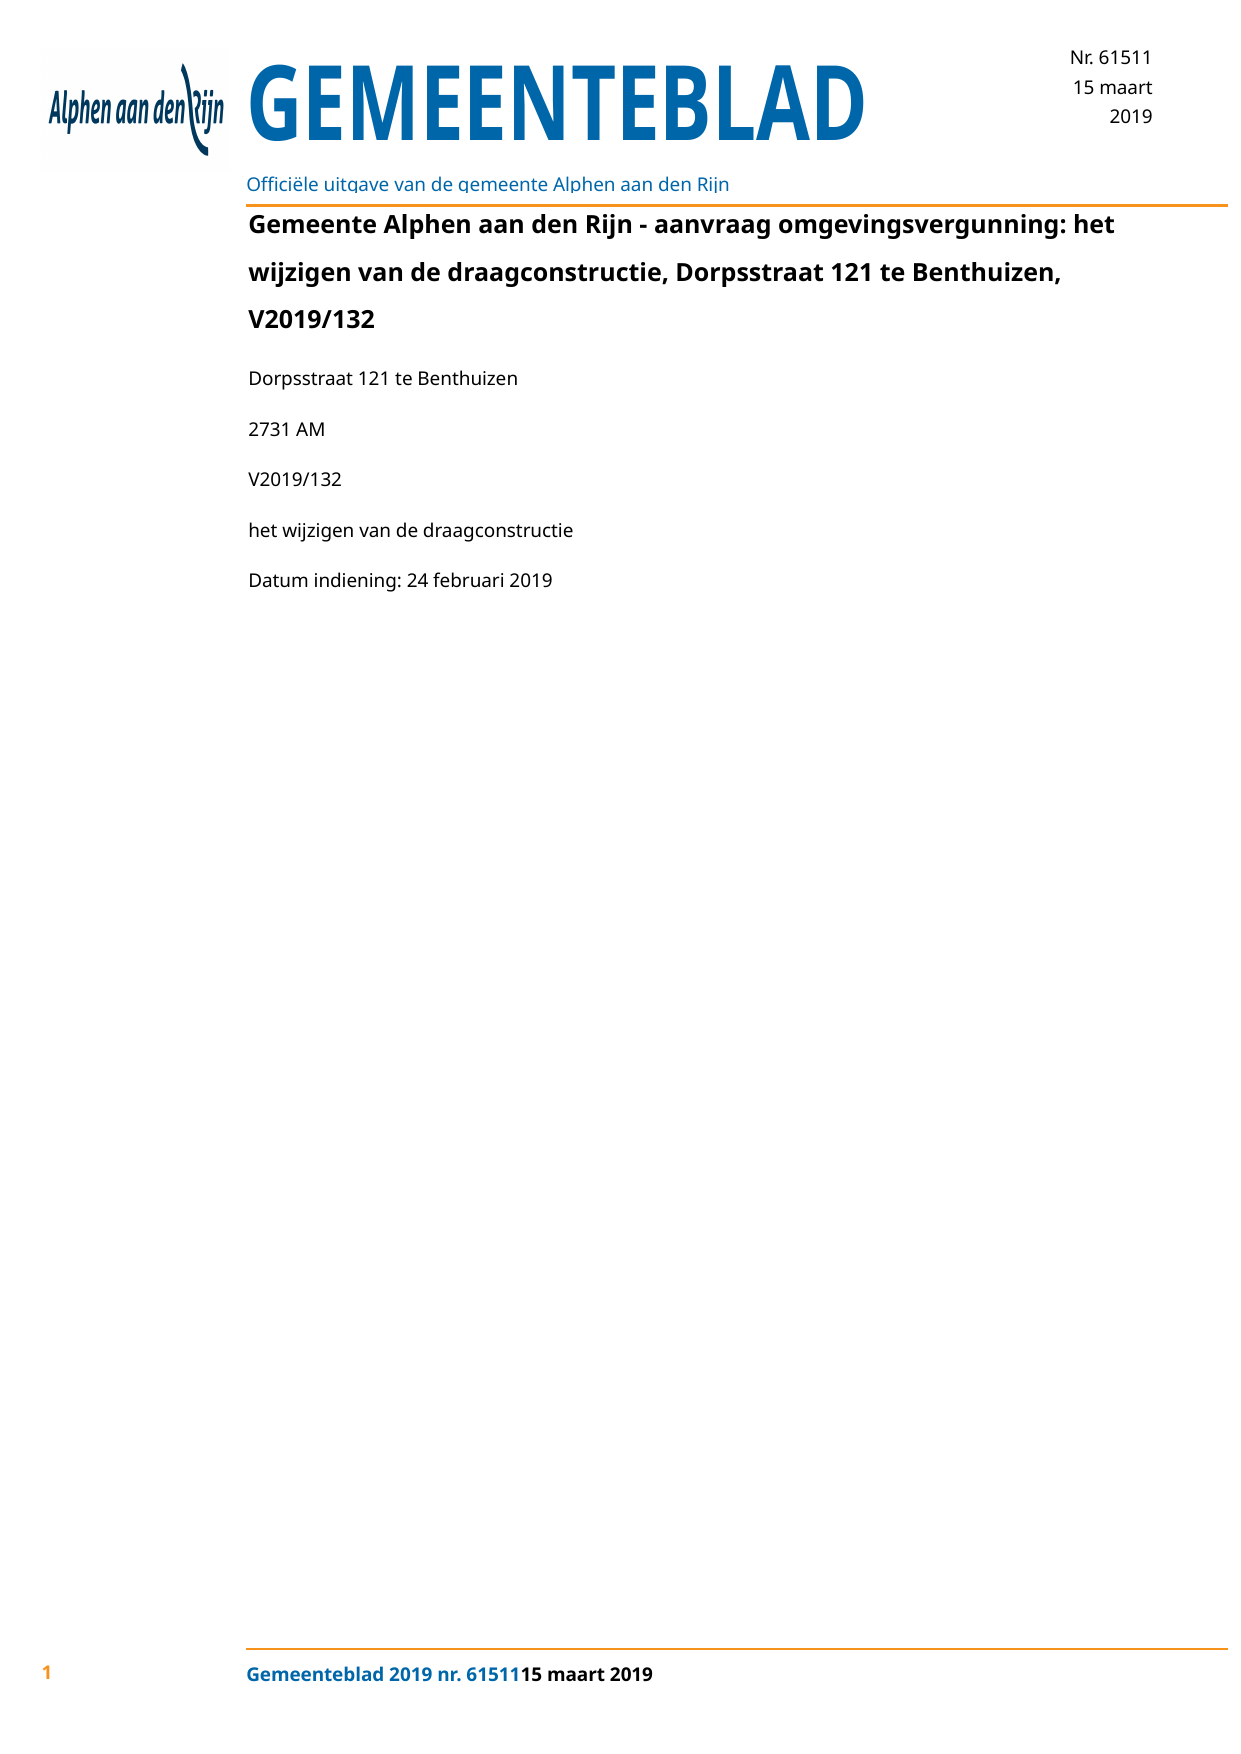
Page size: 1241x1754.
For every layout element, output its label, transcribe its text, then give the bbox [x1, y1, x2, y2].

text Gemeente Alphen aan den Rijn - aanvraag omgevingsvergunning: het wijzigen van de draagconstructie, Dorpsstraat 121 te Benthuizen, V2019/132 [248, 207, 1152, 336]
text V2019/132 [248, 466, 1152, 492]
text Dorpsstraat 121 te Benthuizen [248, 366, 1152, 391]
text 2731 AM [248, 416, 1152, 442]
text Datum indiening: 24 februari 2019 [248, 567, 1152, 593]
picture [41, 47, 231, 172]
text het wijzigen van de draagconstructie [248, 517, 1152, 542]
